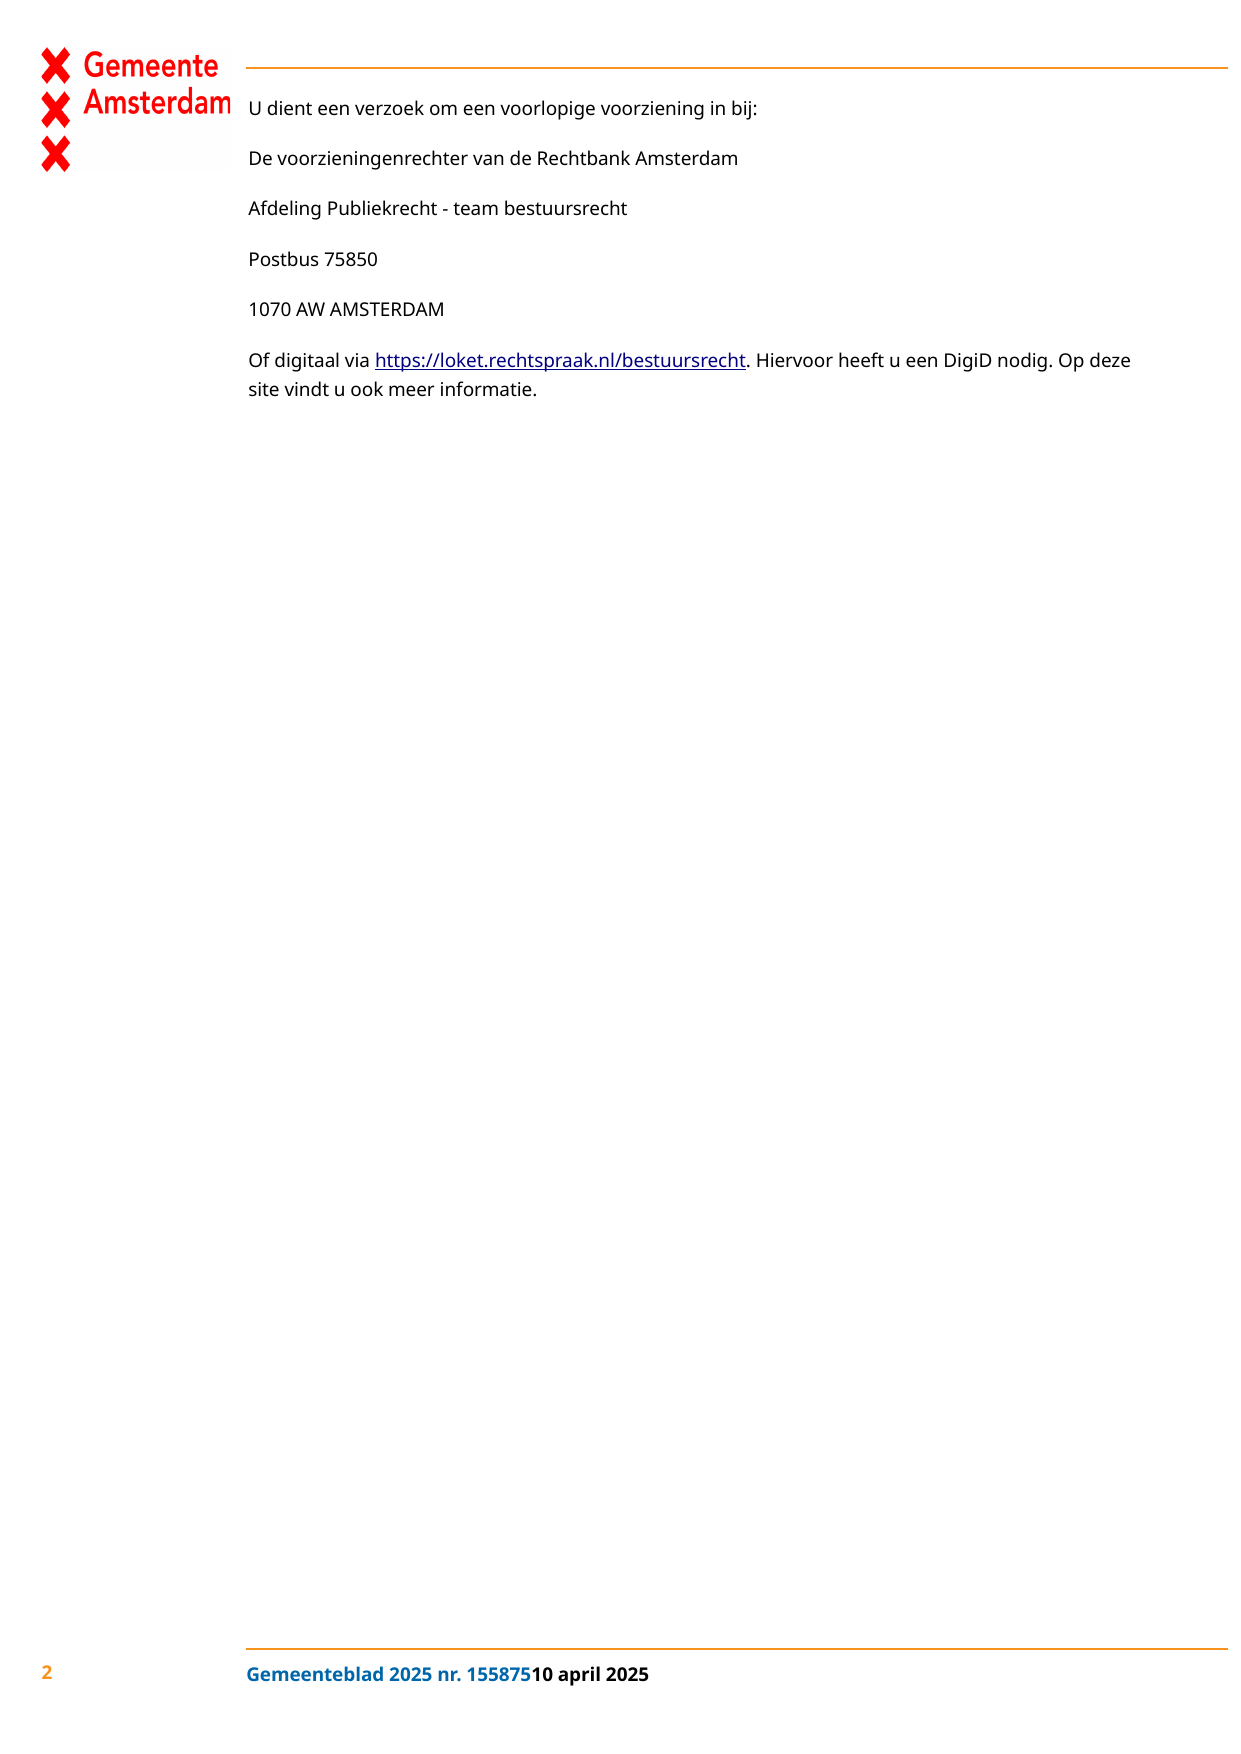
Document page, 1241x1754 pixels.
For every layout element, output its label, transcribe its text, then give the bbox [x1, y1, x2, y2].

picture [41, 47, 231, 172]
text Afdeling Publiekrecht - team bestuursrecht [248, 196, 1152, 221]
text Postbus 75850 [248, 246, 1152, 272]
text Of digitaal via https://loket.rechtspraak.nl/bestuursrecht. Hiervoor heeft u een DigiD nodig. Op deze site vindt u ook meer informatie. [248, 347, 1152, 402]
text 1070 AW AMSTERDAM [248, 296, 1152, 322]
text De voorzieningenrechter van de Rechtbank Amsterdam [248, 145, 1152, 171]
text U dient een verzoek om een voorlopige voorziening in bij: [248, 95, 1152, 121]
